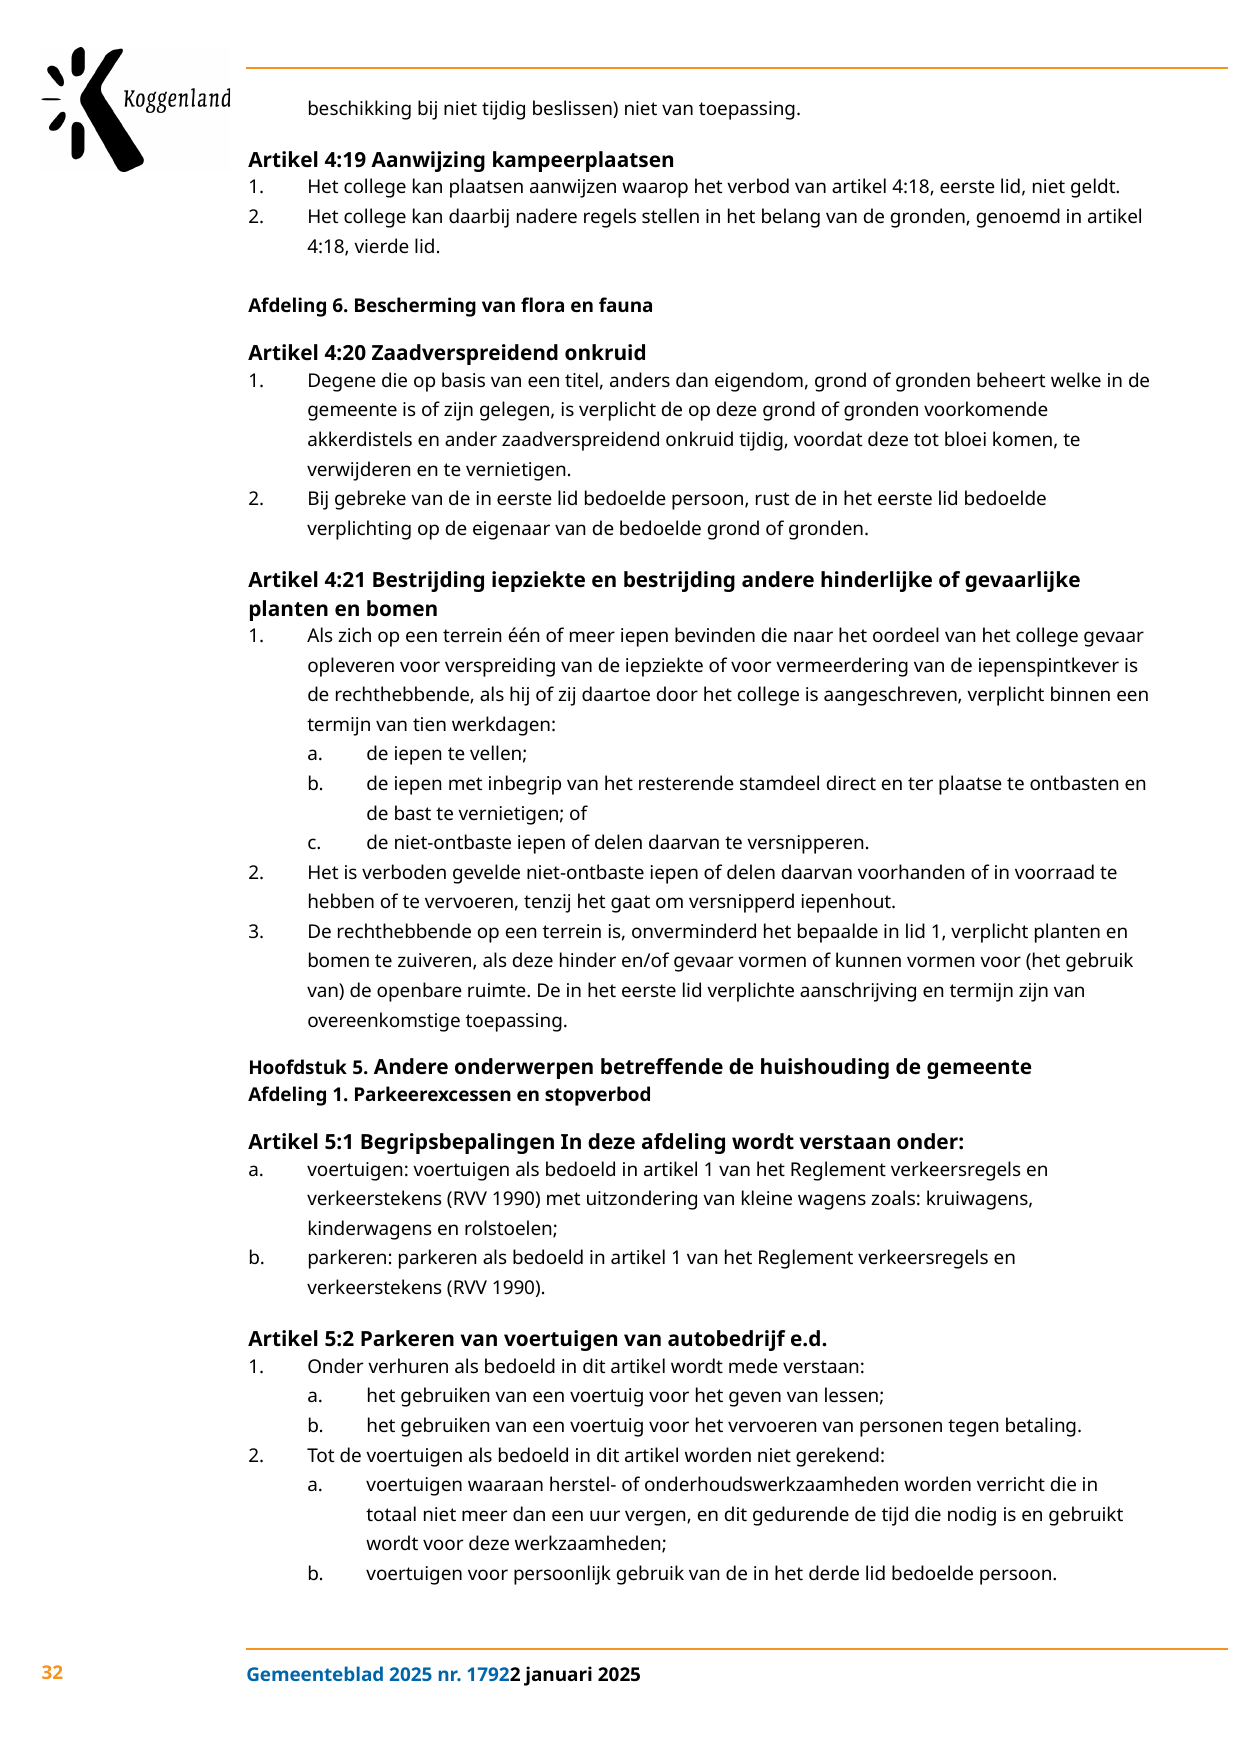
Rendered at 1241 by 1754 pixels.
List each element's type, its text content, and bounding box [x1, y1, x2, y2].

list Het is verboden gevelde niet-ontbaste iepen of delen daarvan voorhanden of in voorraad te hebben of te vervoeren, tenzij het gaat om versnipperd iepenhout. [248, 859, 1152, 914]
list Bij gebreke van de in eerste lid bedoelde persoon, rust de in het eerste lid bedoelde verplichting op de eigenaar van de bedoelde grond of gronden. [248, 485, 1152, 541]
text Afdeling 6. Bescherming van flora en fauna [248, 292, 1152, 318]
list voertuigen voor persoonlijk gebruik van de in het derde lid bedoelde persoon. [307, 1560, 1152, 1586]
picture [41, 47, 231, 172]
list de iepen te vellen; [307, 741, 1152, 766]
list Tot de voertuigen als bedoeld in dit artikel worden niet gerekend: [248, 1442, 1152, 1467]
list beschikking bij niet tijdig beslissen) niet van toepassing. [248, 95, 1152, 121]
text Artikel 4:19 Aanwijzing kampeerplaatsen [248, 145, 1152, 174]
list De rechthebbende op een terrein is, onverminderd het bepaalde in lid 1, verplicht planten en bomen te zuiveren, als deze hinder en/of gevaar vormen of kunnen vormen voor (het gebruik van) de openbare ruimte. De in het eerste lid verplichte aanschrijving en termijn zijn van overeenkomstige toepassing. [248, 918, 1152, 1032]
text Afdeling 1. Parkeerexcessen en stopverbod [248, 1081, 1152, 1107]
text Artikel 5:1 Begripsbepalingen In deze afdeling wordt verstaan onder: [248, 1127, 1152, 1156]
list de niet-ontbaste iepen of delen daarvan te versnipperen. [307, 829, 1152, 855]
text Artikel 5:2 Parkeren van voertuigen van autobedrijf e.d. [248, 1324, 1152, 1353]
list de iepen met inbegrip van het resterende stamdeel direct en ter plaatse te ontbasten en de bast te vernietigen; of [307, 770, 1152, 825]
text Artikel 4:20 Zaadverspreidend onkruid [248, 338, 1152, 367]
list parkeren: parkeren als bedoeld in artikel 1 van het Reglement verkeersregels en verkeerstekens (RVV 1990). [248, 1244, 1152, 1300]
list Onder verhuren als bedoeld in dit artikel wordt mede verstaan: [248, 1353, 1152, 1379]
list Als zich op een terrein één of meer iepen bevinden die naar het oordeel van het college gevaar opleveren voor verspreiding van de iepziekte of voor vermeerdering van de iepenspintkever is de rechthebbende, als hij of zij daartoe door het college is aangeschreven, verplicht binnen een termijn van tien werkdagen: [248, 622, 1152, 737]
list Het college kan daarbij nadere regels stellen in het belang van de gronden, genoemd in artikel 4:18, vierde lid. [248, 203, 1152, 258]
list voertuigen waaraan herstel- of onderhoudswerkzaamheden worden verricht die in totaal niet meer dan een uur vergen, en dit gedurende de tijd die nodig is en gebruikt wordt voor deze werkzaamheden; [307, 1471, 1152, 1556]
list Degene die op basis van een titel, anders dan eigendom, grond of gronden beheert welke in de gemeente is of zijn gelegen, is verplicht de op deze grond of gronden voorkomende akkerdistels en ander zaadverspreidend onkruid tijdig, voordat deze tot bloei komen, te verwijderen en te vernietigen. [248, 367, 1152, 481]
list Het college kan plaatsen aanwijzen waarop het verbod van artikel 4:18, eerste lid, niet geldt. [248, 174, 1152, 199]
text Artikel 4:21 Bestrijding iepziekte en bestrijding andere hinderlijke of gevaarlijke planten en bomen [248, 565, 1152, 622]
list voertuigen: voertuigen als bedoeld in artikel 1 van het Reglement verkeersregels en verkeerstekens (RVV 1990) met uitzondering van kleine wagens zoals: kruiwagens, kinderwagens en rolstoelen; [248, 1156, 1152, 1241]
list het gebruiken van een voertuig voor het geven van lessen; [307, 1383, 1152, 1408]
list het gebruiken van een voertuig voor het vervoeren van personen tegen betaling. [307, 1412, 1152, 1438]
text Hoofdstuk 5. Andere onderwerpen betreffende de huishouding de gemeente [248, 1052, 1152, 1081]
